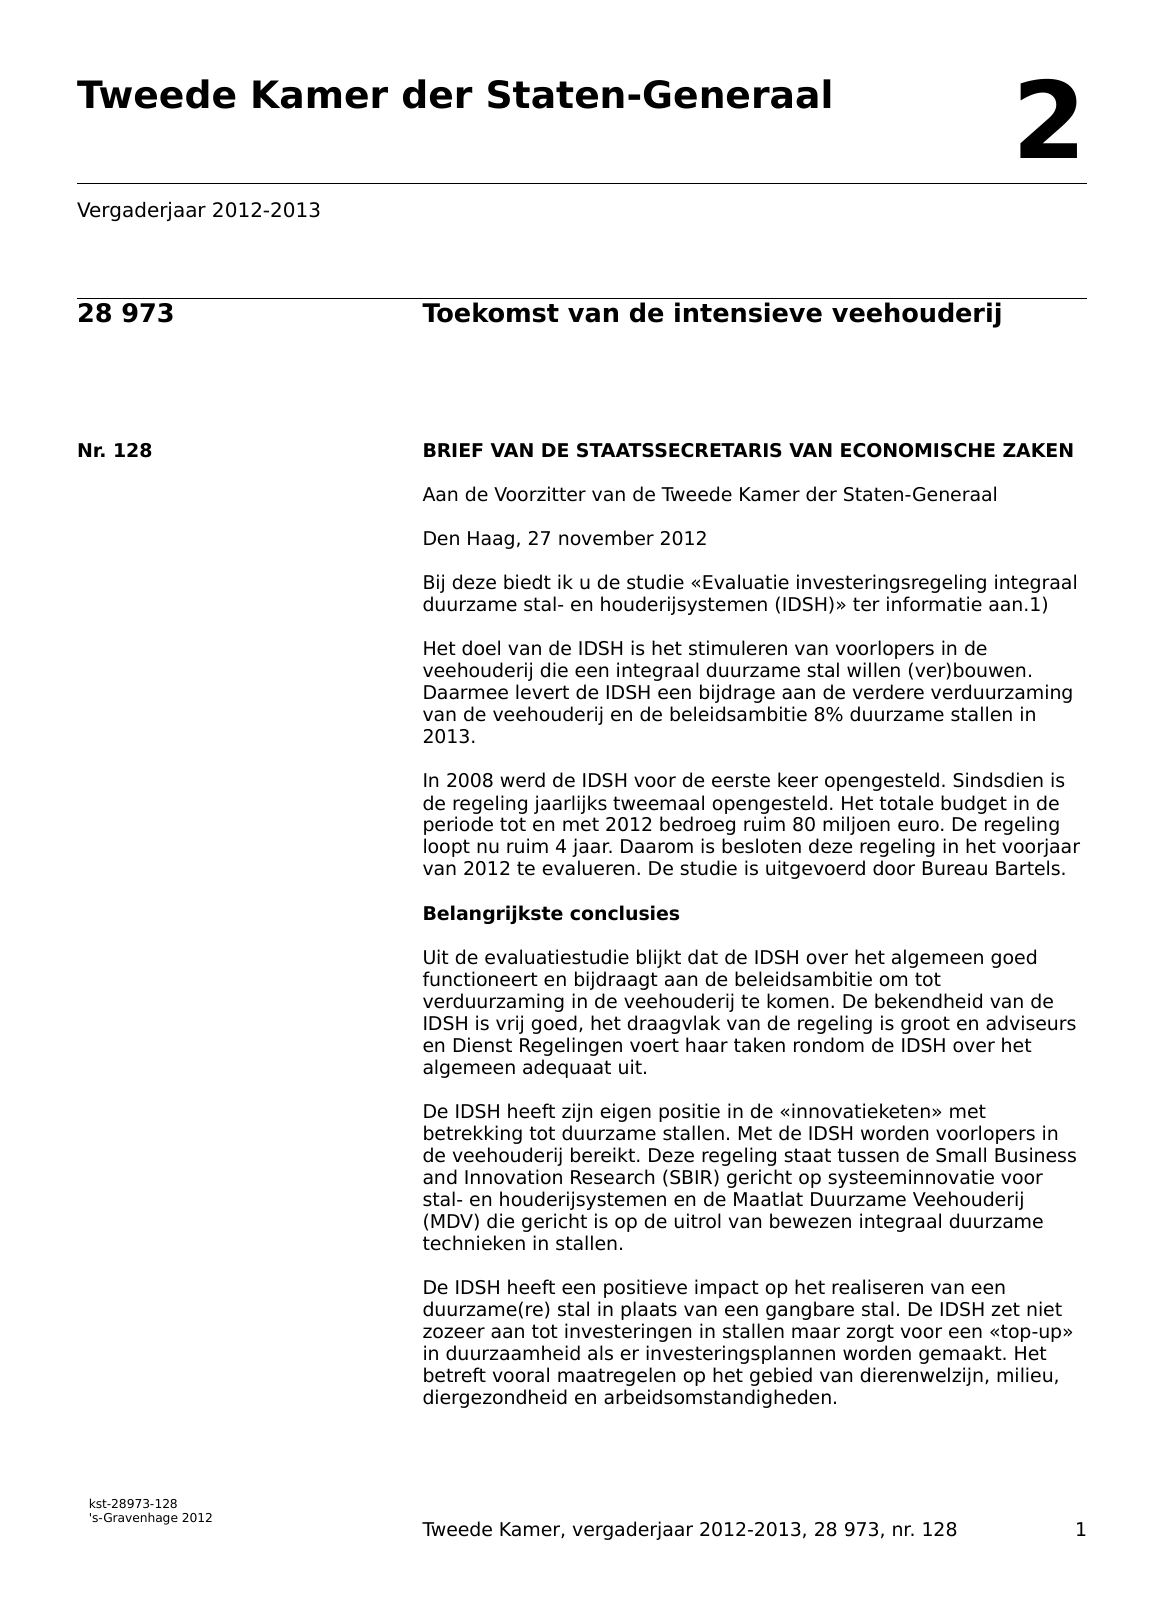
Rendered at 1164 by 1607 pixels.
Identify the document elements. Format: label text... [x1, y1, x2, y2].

text Den Haag, 27 november 2012 [422, 528, 1087, 550]
text De IDSH heeft zijn eigen positie in de «innovatieketen» met betrekking tot duurzame stallen. Met de IDSH worden voorlopers in de veehouderij bereikt. Deze regeling staat tussen de Small Business and Innovation Research (SBIR) gericht op systeeminnovatie voor stal- en houderijsystemen en de Maatlat Duurzame Veehouderij (MDV) die gericht is op de uitrol van bewezen integraal duurzame technieken in stallen. [422, 1101, 1087, 1254]
subtitle Belangrijkste conclusies [422, 902, 1087, 924]
subtitle 28 973 Toekomst van de intensieve veehouderij [77, 299, 1087, 329]
table_header 2 [886, 59, 1087, 183]
text Bij deze biedt ik u de studie «Evaluatie investeringsregeling integraal duurzame stal- en houderijsystemen (IDSH)» ter informatie aan.1) [422, 572, 1087, 616]
text Uit de evaluatiestudie blijkt dat de IDSH over het algemeen goed functioneert en bijdraagt aan de beleidsambitie om tot verduurzaming in de veehouderij te komen. De bekendheid van de IDSH is vrij goed, het draagvlak van de regeling is groot en adviseurs en Dienst Regelingen voert haar taken rondom de IDSH over het algemeen adequaat uit. [422, 947, 1087, 1078]
text In 2008 werd de IDSH voor de eerste keer opengesteld. Sindsdien is de regeling jaarlijks tweemaal opengesteld. Het totale budget in de periode tot en met 2012 bedroeg ruim 80 miljoen euro. De regeling loopt nu ruim 4 jaar. Daarom is besloten deze regeling in het voorjaar van 2012 te evalueren. De studie is uitgevoerd door Bureau Bartels. [422, 770, 1087, 880]
text 's-Gravenhage 2012 [88, 1511, 323, 1525]
text kst-28973-128 [88, 1497, 323, 1511]
text Aan de Voorzitter van de Tweede Kamer der Staten-Generaal [422, 484, 1087, 506]
text Het doel van de IDSH is het stimuleren van voorlopers in de veehouderij die een integraal duurzame stal willen (ver)bouwen. Daarmee levert de IDSH een bijdrage aan de verdere verduurzaming van de veehouderij en de beleidsambitie 8% duurzame stallen in 2013. [422, 638, 1087, 748]
table_cell Vergaderjaar 2012-2013 [77, 184, 1087, 298]
table_header Tweede Kamer der Staten-Generaal [77, 59, 886, 183]
subtitle Nr. 128 BRIEF VAN DE STAATSSECRETARIS VAN ECONOMISCHE ZAKEN [77, 440, 1087, 462]
text De IDSH heeft een positieve impact op het realiseren van een duurzame(re) stal in plaats van een gangbare stal. De IDSH zet niet zozeer aan tot investeringen in stallen maar zorgt voor een «top-up» in duurzaamheid als er investeringsplannen worden gemaakt. Het betreft vooral maatregelen op het gebied van dierenwelzijn, milieu, diergezondheid en arbeidsomstandigheden. [422, 1277, 1087, 1409]
